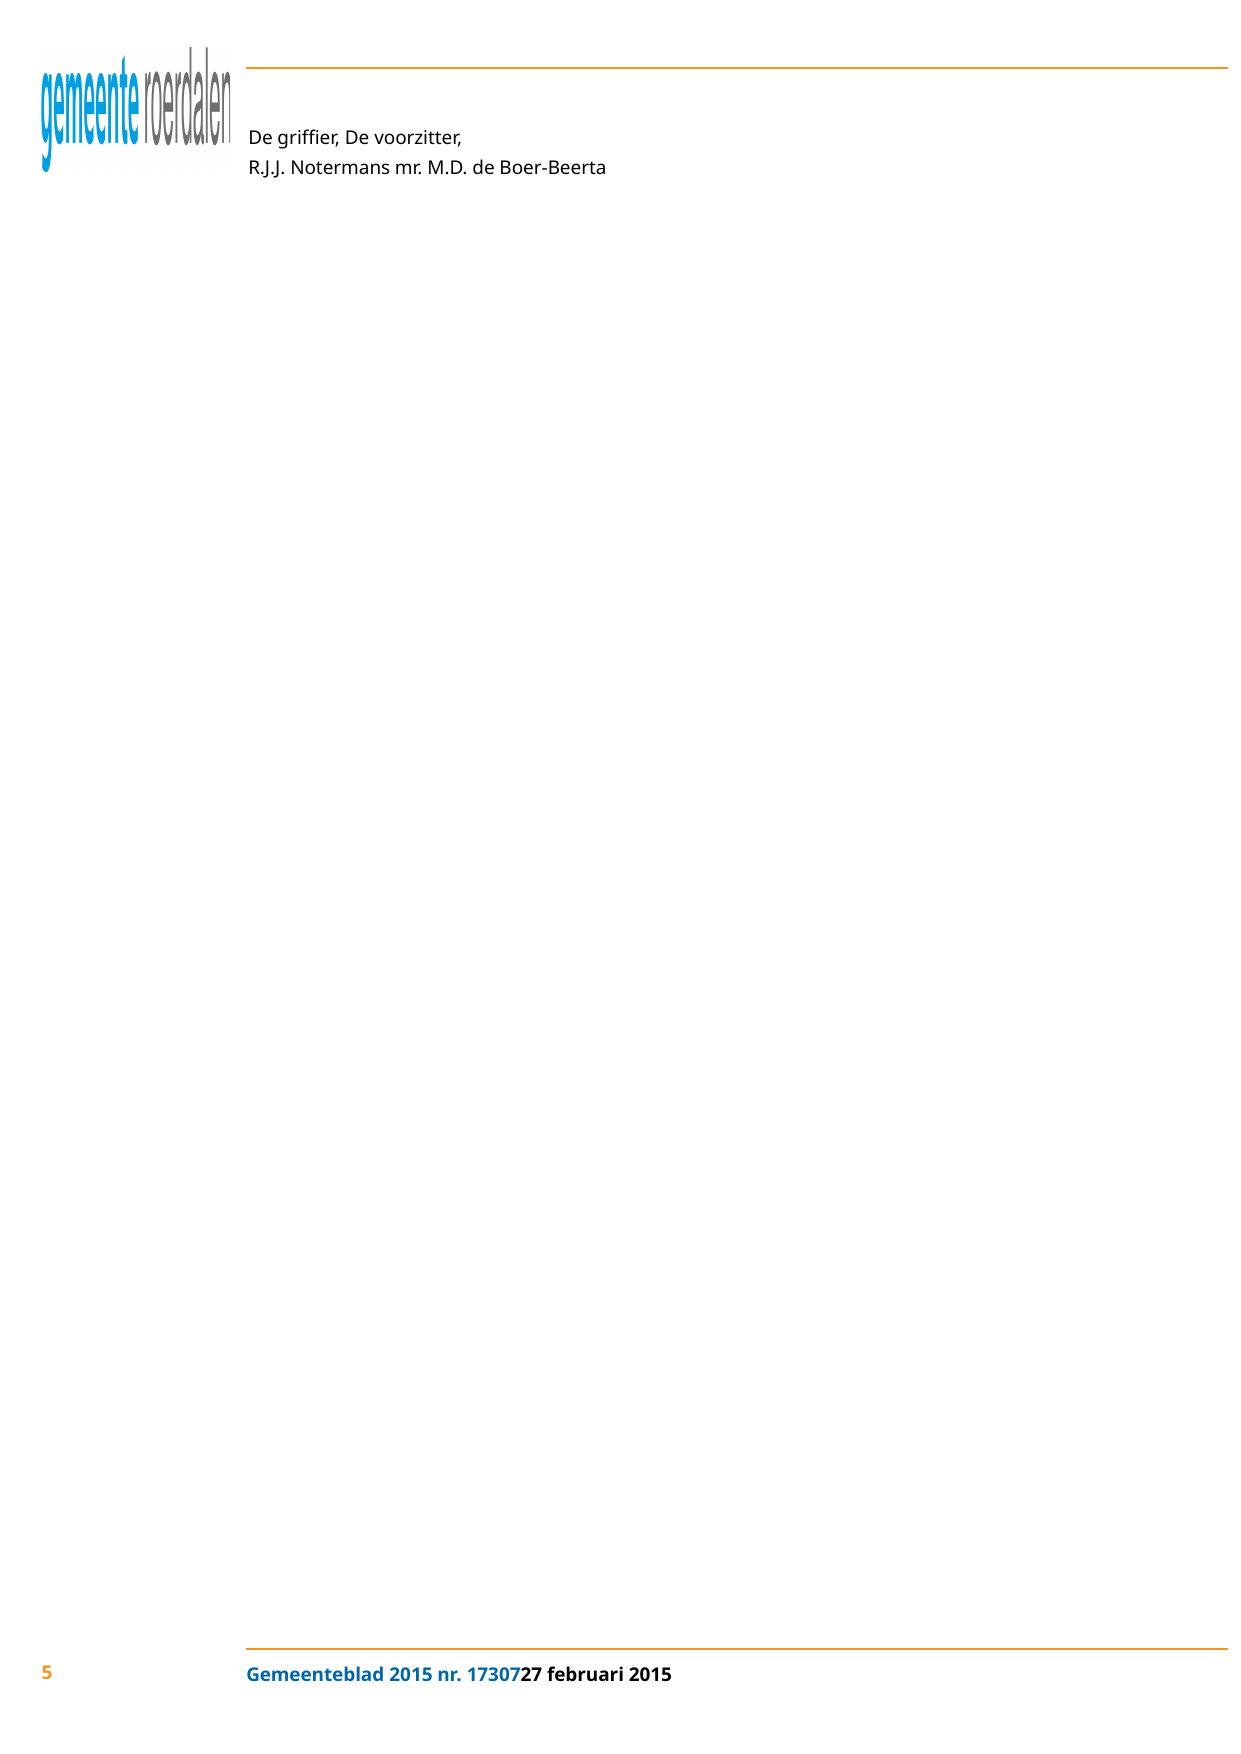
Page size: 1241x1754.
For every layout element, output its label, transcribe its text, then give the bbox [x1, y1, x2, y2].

picture [41, 47, 231, 172]
picture [41, 134, 48, 172]
text De griffier, De voorzitter, [248, 124, 1152, 150]
text R.J.J. Notermans mr. M.D. de Boer-Beerta [248, 154, 1152, 180]
